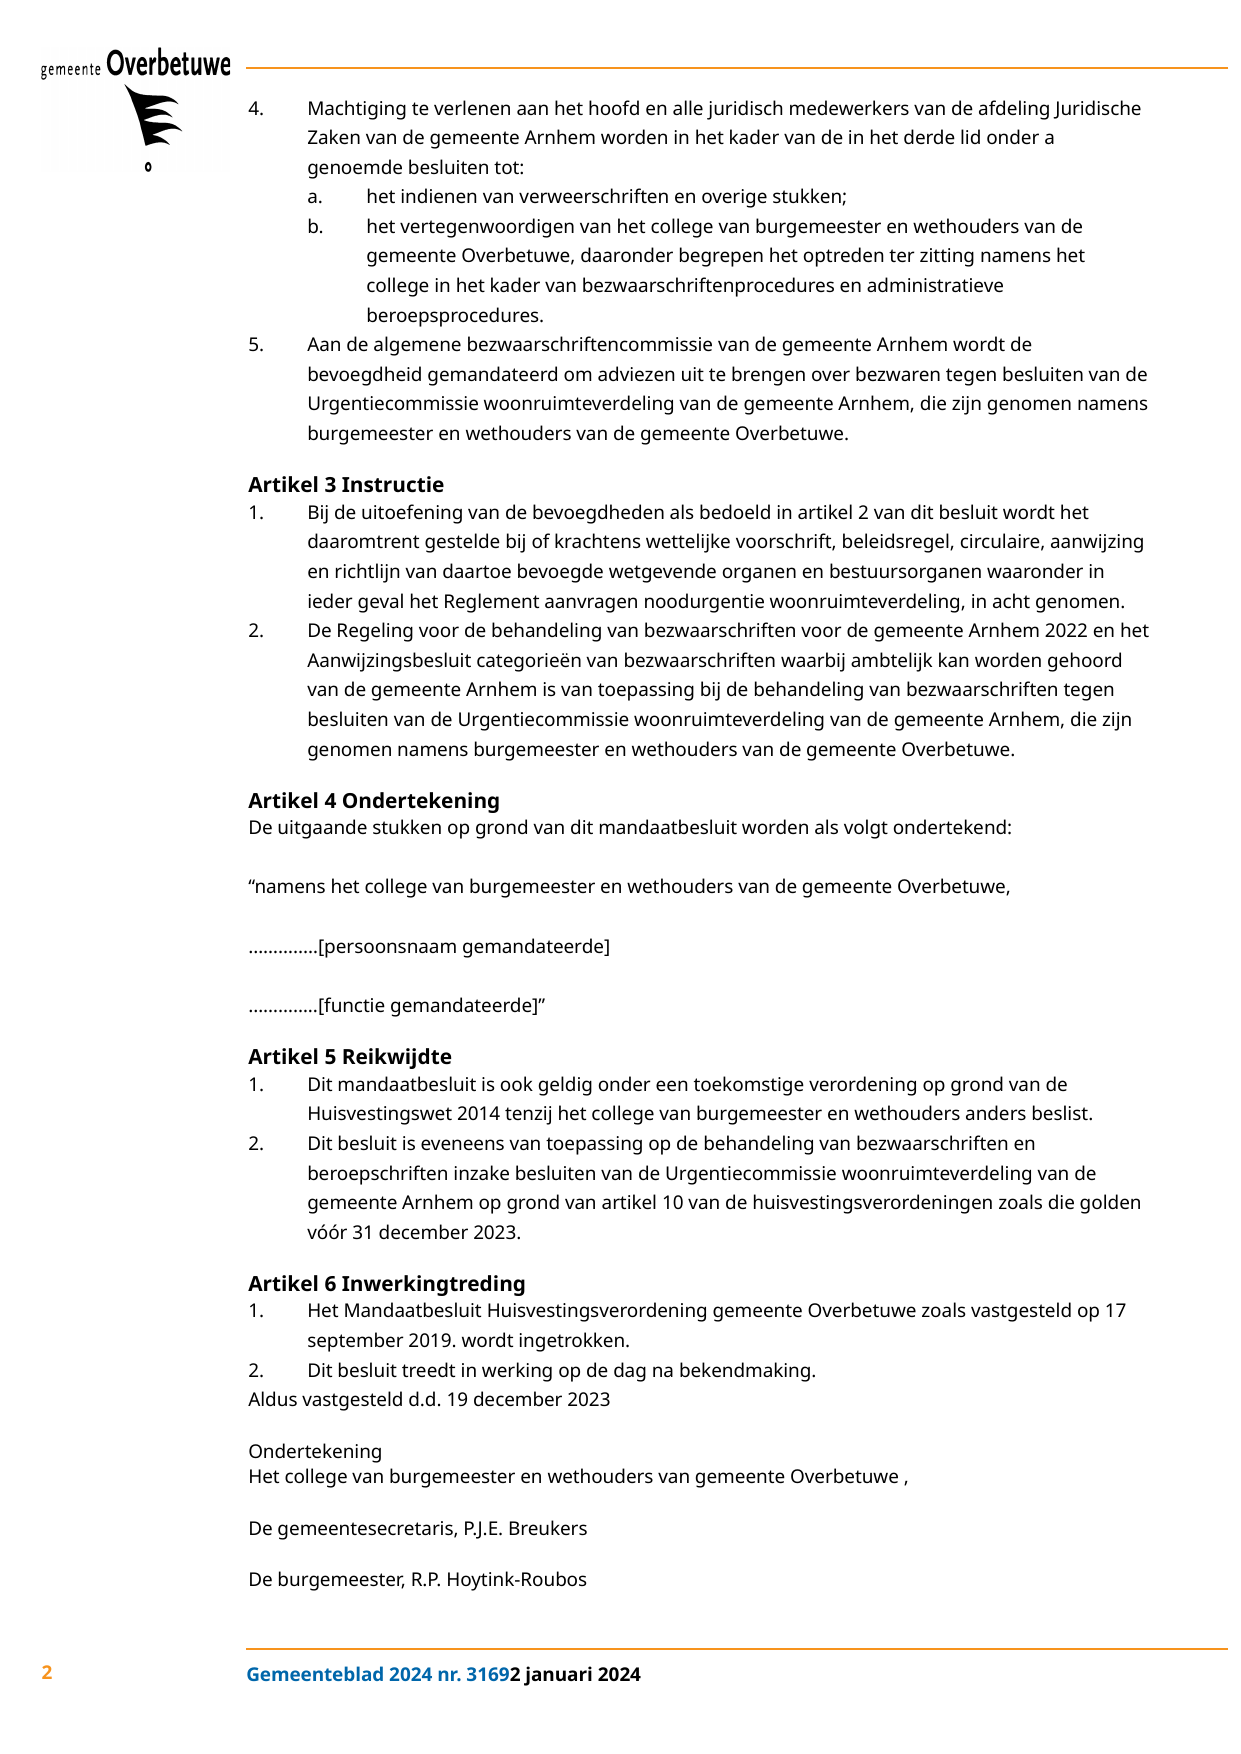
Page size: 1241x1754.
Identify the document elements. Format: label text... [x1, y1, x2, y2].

list De Regeling voor de behandeling van bezwaarschriften voor de gemeente Arnhem 2022 en het Aanwijzingsbesluit categorieën van bezwaarschriften waarbij ambtelijk kan worden gehoord van de gemeente Arnhem is van toepassing bij de behandeling van bezwaarschriften tegen besluiten van de Urgentiecommissie woonruimteverdeling van de gemeente Arnhem, die zijn genomen namens burgemeester en wethouders van de gemeente Overbetuwe. [248, 617, 1152, 761]
text De burgemeester, R.P. Hoytink-Roubos [248, 1567, 1152, 1592]
list het vertegenwoordigen van het college van burgemeester en wethouders van de gemeente Overbetuwe, daaronder begrepen het optreden ter zitting namens het college in het kader van bezwaarschriftenprocedures en administratieve beroepsprocedures. [307, 213, 1152, 328]
text …………..[functie gemandateerde]” [248, 992, 1152, 1018]
text Artikel 6 Inwerkingtreding [248, 1269, 1152, 1298]
text “namens het college van burgemeester en wethouders van de gemeente Overbetuwe, [248, 874, 1152, 899]
list Dit besluit is eveneens van toepassing op de behandeling van bezwaarschriften en beroepschriften inzake besluiten van de Urgentiecommissie woonruimteverdeling van de gemeente Arnhem op grond van artikel 10 van de huisvestingsverordeningen zoals die golden vóór 31 december 2023. [248, 1130, 1152, 1244]
text Artikel 4 Ondertekening [248, 786, 1152, 814]
list Aan de algemene bezwaarschriftencommissie van de gemeente Arnhem wordt de bevoegdheid gemandateerd om adviezen uit te brengen over bezwaren tegen besluiten van de Urgentiecommissie woonruimteverdeling van de gemeente Arnhem, die zijn genomen namens burgemeester en wethouders van de gemeente Overbetuwe. [248, 331, 1152, 446]
text Artikel 5 Reikwijdte [248, 1042, 1152, 1071]
text De gemeentesecretaris, P.J.E. Breukers [248, 1515, 1152, 1541]
list Het Mandaatbesluit Huisvestingsverordening gemeente Overbetuwe zoals vastgesteld op 17 september 2019. wordt ingetrokken. [248, 1298, 1152, 1353]
list Dit mandaatbesluit is ook geldig onder een toekomstige verordening op grond van de Huisvestingswet 2014 tenzij het college van burgemeester en wethouders anders beslist. [248, 1071, 1152, 1126]
text Ondertekening [248, 1438, 1152, 1464]
text Aldus vastgesteld d.d. 19 december 2023 [248, 1386, 1152, 1412]
text Het college van burgemeester en wethouders van gemeente Overbetuwe , [248, 1464, 1152, 1489]
picture [41, 47, 231, 172]
list Machtiging te verlenen aan het hoofd en alle juridisch medewerkers van de afdeling Juridische Zaken van de gemeente Arnhem worden in het kader van de in het derde lid onder a genoemde besluiten tot: [248, 95, 1152, 180]
list het indienen van verweerschriften en overige stukken; [307, 183, 1152, 209]
list Dit besluit treedt in werking op de dag na bekendmaking. [248, 1357, 1152, 1383]
list Bij de uitoefening van de bevoegdheden als bedoeld in artikel 2 van dit besluit wordt het daaromtrent gestelde bij of krachtens wettelijke voorschrift, beleidsregel, circulaire, aanwijzing en richtlijn van daartoe bevoegde wetgevende organen en bestuursorganen waaronder in ieder geval het Reglement aanvragen noodurgentie woonruimteverdeling, in acht genomen. [248, 499, 1152, 613]
text ………..…[persoonsnaam gemandateerde] [248, 933, 1152, 959]
text Artikel 3 Instructie [248, 471, 1152, 499]
text De uitgaande stukken op grond van dit mandaatbesluit worden als volgt ondertekend: [248, 814, 1152, 840]
